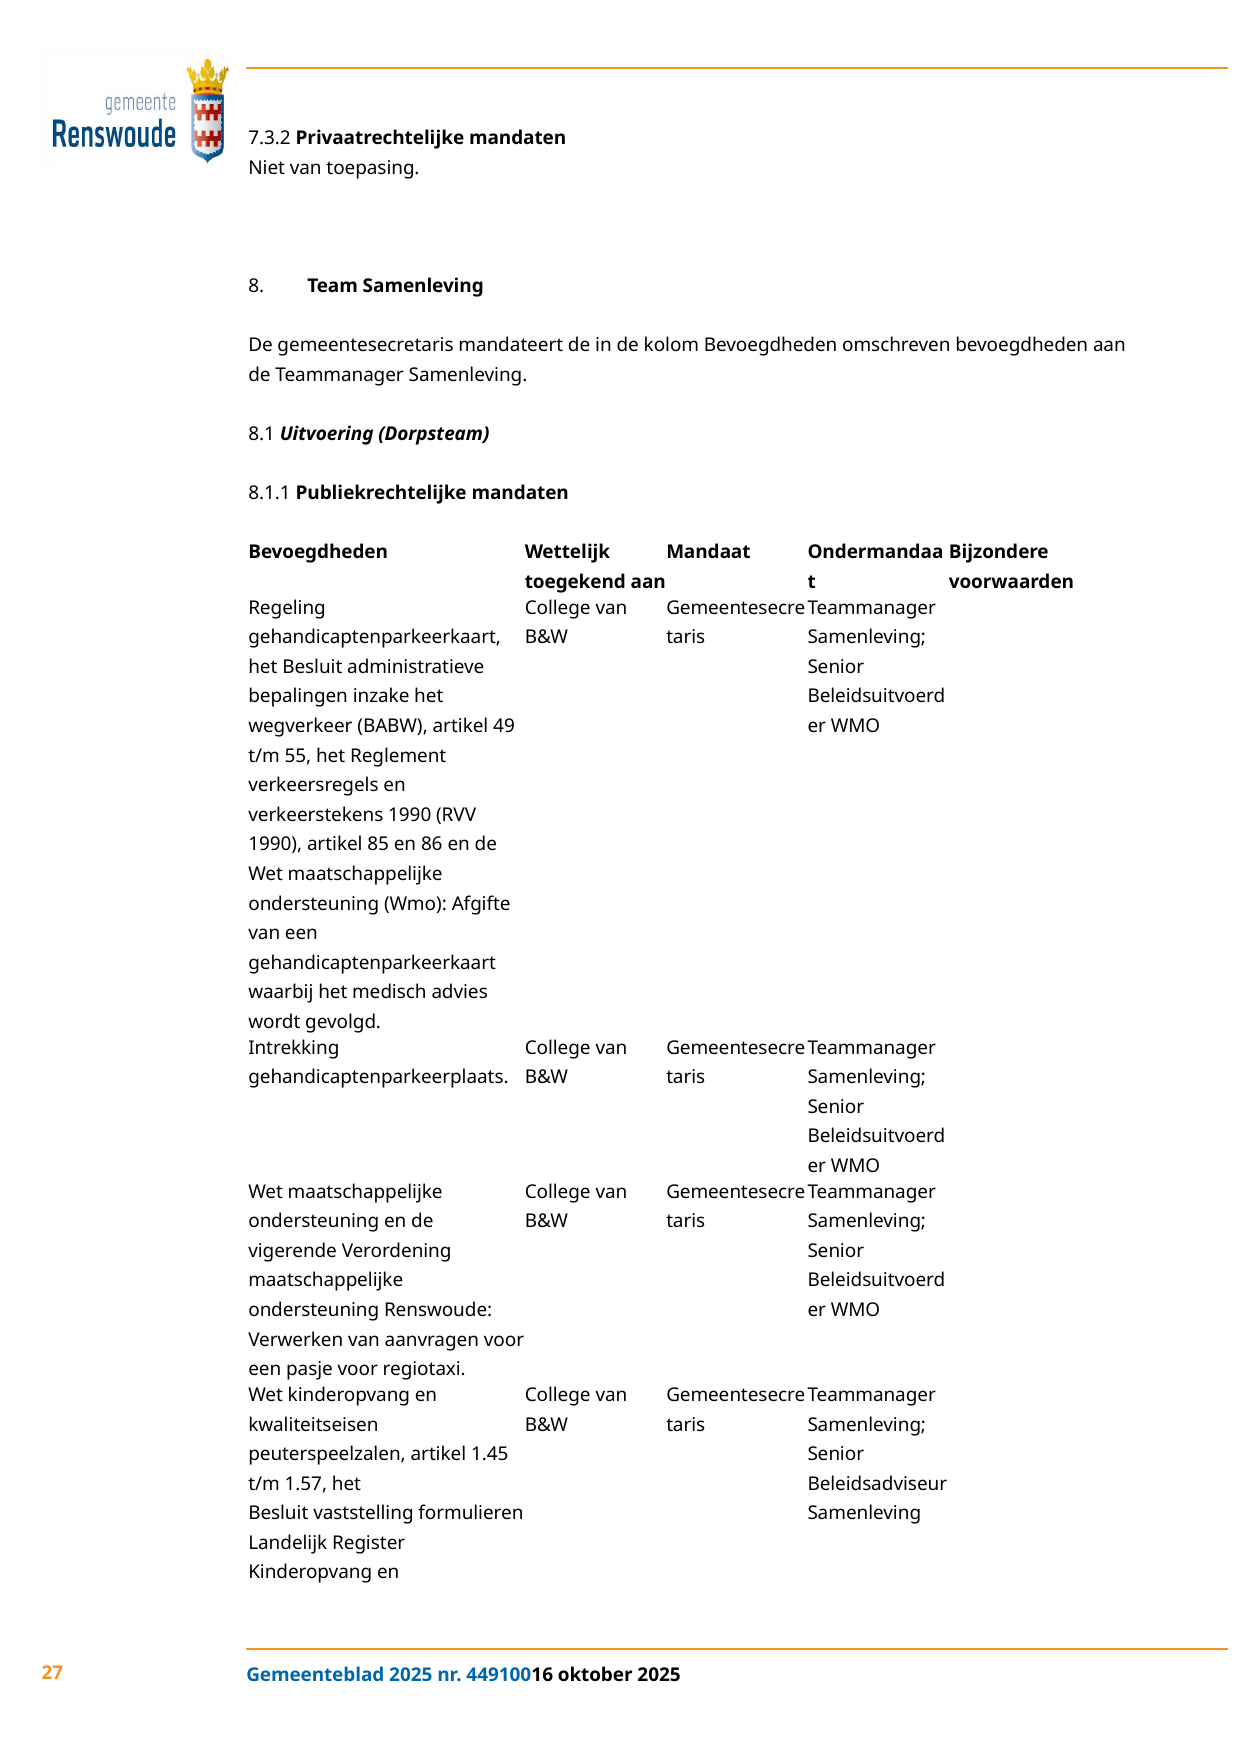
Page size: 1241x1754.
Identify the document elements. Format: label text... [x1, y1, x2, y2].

table_cell [949, 1034, 1152, 1178]
picture [41, 47, 231, 172]
list Team Samenleving [248, 272, 1152, 298]
table_cell Gemeentesecretaris [666, 1034, 807, 1178]
table_cell College van B&W [525, 1178, 666, 1381]
text De gemeentesecretaris mandateert de in de kolom Bevoegdheden omschreven bevoegdheden aan de Teammanager Samenleving. [248, 331, 1152, 387]
table_cell Wet kinderopvang en kwaliteitseisen peuterspeelzalen, artikel 1.45 t/m 1.57, het Besluit vaststelling formulieren Landelijk Register Kinderopvang en [248, 1381, 524, 1584]
table_cell Gemeentesecretaris [666, 594, 807, 1034]
text Niet van toepasing. [248, 154, 1152, 180]
table_cell Teammanager Samenleving; Senior Beleidsadviseur Samenleving [807, 1381, 949, 1584]
table_header Bevoegdheden [248, 539, 524, 594]
text 8.1.1 Publiekrechtelijke mandaten [248, 479, 1152, 505]
table_cell [949, 594, 1152, 1034]
table_cell Teammanager Samenleving; Senior Beleidsuitvoerder WMO [807, 594, 949, 1034]
table_cell Gemeentesecretaris [666, 1178, 807, 1381]
table_cell Regeling gehandicaptenparkeerkaart, het Besluit administratieve bepalingen inzake het wegverkeer (BABW), artikel 49 t/m 55, het Reglement verkeersregels en verkeerstekens 1990 (RVV 1990), artikel 85 en 86 en de Wet maatschappelijke ondersteuning (Wmo): Afgifte van een gehandicaptenparkeerkaart waarbij het medisch advies wordt gevolgd. [248, 594, 524, 1034]
table_header Mandaat [666, 539, 807, 594]
table_cell College van B&W [525, 594, 666, 1034]
table_header Ondermandaat [807, 539, 949, 594]
table_cell College van B&W [525, 1381, 666, 1584]
table_cell College van B&W [525, 1034, 666, 1178]
table_cell [949, 1381, 1152, 1584]
table_cell Wet maatschappelijke ondersteuning en de vigerende Verordening maatschappelijke ondersteuning Renswoude: Verwerken van aanvragen voor een pasje voor regiotaxi. [248, 1178, 524, 1381]
table_cell Teammanager Samenleving; Senior Beleidsuitvoerder WMO [807, 1178, 949, 1381]
table_header Wettelijk toegekend aan [525, 539, 666, 594]
text 7.3.2 Privaatrechtelijke mandaten [248, 124, 1152, 150]
text 8.1 Uitvoering (Dorpsteam) [248, 420, 1152, 446]
table_header Bijzondere voorwaarden [949, 539, 1152, 594]
table_cell Intrekking gehandicaptenparkeerplaats. [248, 1034, 524, 1178]
table_cell [949, 1178, 1152, 1381]
table_cell Teammanager Samenleving; Senior Beleidsuitvoerder WMO [807, 1034, 949, 1178]
table_cell Gemeentesecretaris [666, 1381, 807, 1584]
